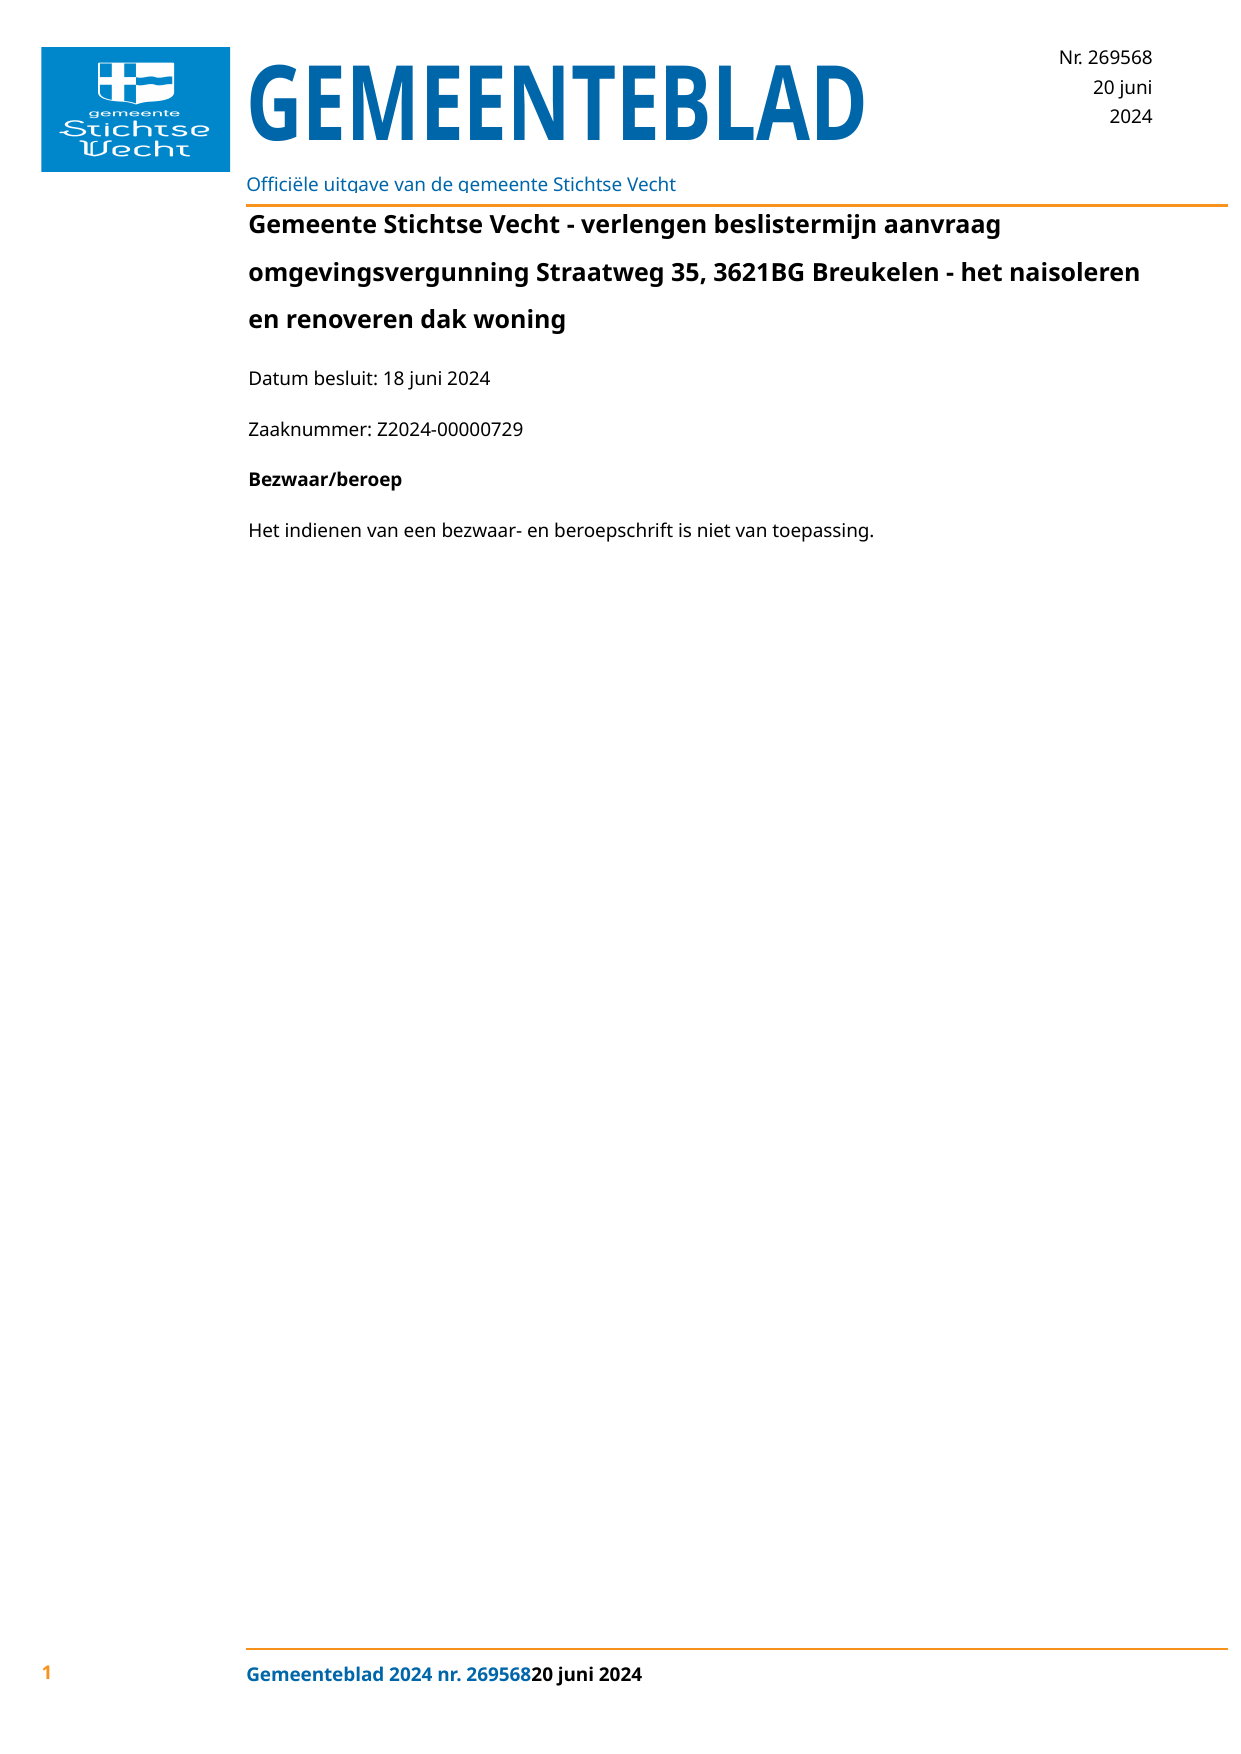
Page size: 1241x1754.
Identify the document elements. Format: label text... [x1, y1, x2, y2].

text Datum besluit: 18 juni 2024 [248, 366, 1152, 391]
text Bezwaar/beroep [248, 466, 1152, 492]
text Zaaknummer: Z2024-00000729 [248, 416, 1152, 442]
text Het indienen van een bezwaar- en beroepschrift is niet van toepassing. [248, 517, 1152, 542]
picture [137, 63, 174, 103]
picture [99, 63, 135, 101]
text Gemeente Stichtse Vecht - verlengen beslistermijn aanvraag omgevingsvergunning Straatweg 35, 3621BG Breukelen - het naisoleren en renoveren dak woning [248, 207, 1152, 336]
